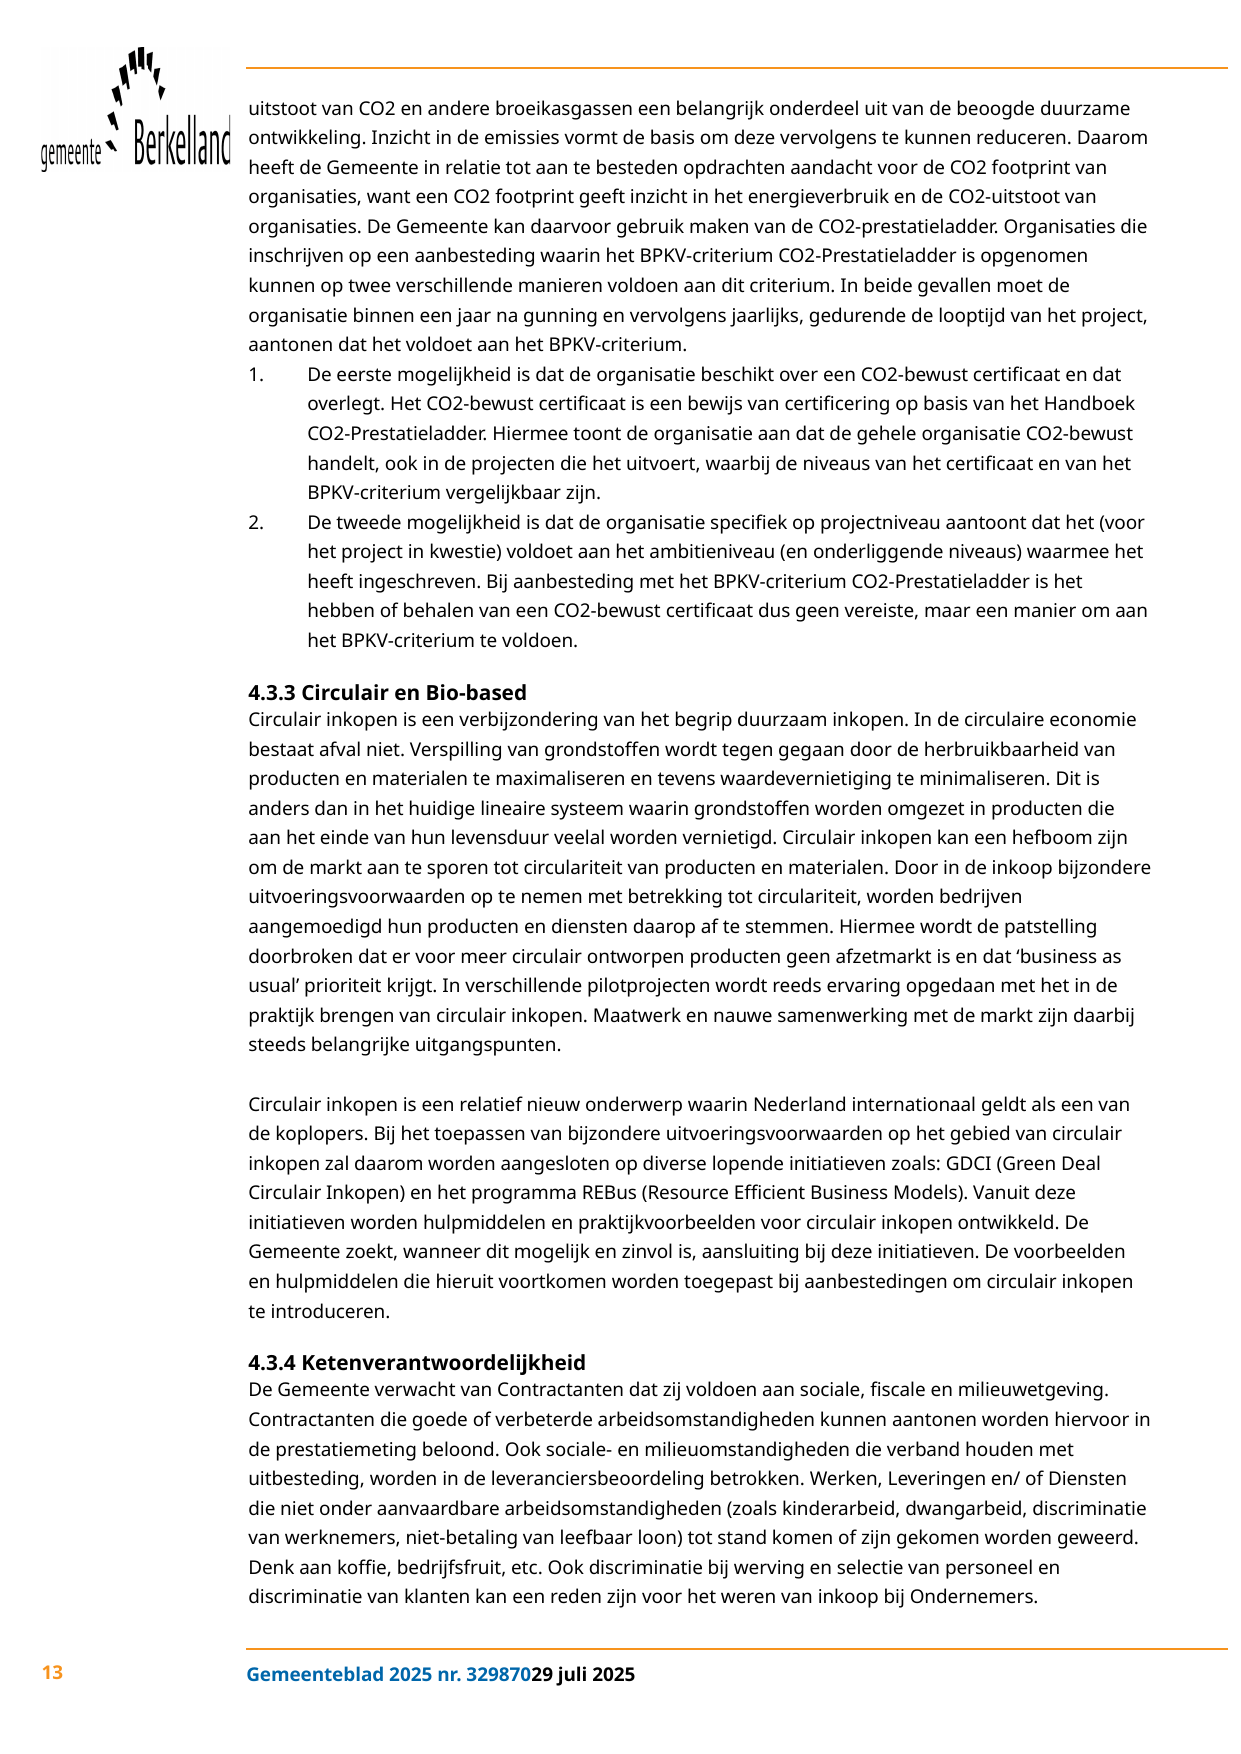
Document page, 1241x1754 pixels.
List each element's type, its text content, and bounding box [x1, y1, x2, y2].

list De tweede mogelijkheid is dat de organisatie specifiek op projectniveau aantoont dat het (voor het project in kwestie) voldoet aan het ambitieniveau (en onderliggende niveaus) waarmee het heeft ingeschreven. Bij aanbesteding met het BPKV-criterium CO2-Prestatieladder is het hebben of behalen van een CO2-bewust certificaat dus geen vereiste, maar een manier om aan het BPKV-criterium te voldoen. [248, 509, 1152, 653]
text Circulair inkopen is een verbijzondering van het begrip duurzaam inkopen. In de circulaire economie bestaat afval niet. Verspilling van grondstoffen wordt tegen gegaan door de herbruikbaarheid van producten en materialen te maximaliseren en tevens waardevernietiging te minimaliseren. Dit is anders dan in het huidige lineaire systeem waarin grondstoffen worden omgezet in producten die aan het einde van hun levensduur veelal worden vernietigd. Circulair inkopen kan een hefboom zijn om de markt aan te sporen tot circulariteit van producten en materialen. Door in de inkoop bijzondere uitvoeringsvoorwaarden op te nemen met betrekking tot circulariteit, worden bedrijven aangemoedigd hun producten en diensten daarop af te stemmen. Hiermee wordt de patstelling doorbroken dat er voor meer circulair ontworpen producten geen afzetmarkt is en dat ‘business as usual’ prioriteit krijgt. In verschillende pilotprojecten wordt reeds ervaring opgedaan met het in de praktijk brengen van circulair inkopen. Maatwerk en nauwe samenwerking met de markt zijn daarbij steeds belangrijke uitgangspunten. [248, 706, 1152, 1057]
text De Gemeente verwacht van Contractanten dat zij voldoen aan sociale, fiscale en milieuwetgeving. Contractanten die goede of verbeterde arbeidsomstandigheden kunnen aantonen worden hiervoor in de prestatiemeting beloond. Ook sociale- en milieuomstandigheden die verband houden met uitbesteding, worden in de leveranciersbeoordeling betrokken. Werken, Leveringen en/ of Diensten die niet onder aanvaardbare arbeidsomstandigheden (zoals kinderarbeid, dwangarbeid, discriminatie van werknemers, niet-betaling van leefbaar loon) tot stand komen of zijn gekomen worden geweerd. Denk aan koffie, bedrijfsfruit, etc. Ook discriminatie bij werving en selectie van personeel en discriminatie van klanten kan een reden zijn voor het weren van inkoop bij Ondernemers. [248, 1377, 1152, 1609]
text 4.3.3 Circulair en Bio-based [248, 678, 1152, 706]
text uitstoot van CO2 en andere broeikasgassen een belangrijk onderdeel uit van de beoogde duurzame ontwikkeling. Inzicht in de emissies vormt de basis om deze vervolgens te kunnen reduceren. Daarom heeft de Gemeente in relatie tot aan te besteden opdrachten aandacht voor de CO2 footprint van organisaties, want een CO2 footprint geeft inzicht in het energieverbruik en de CO2-uitstoot van organisaties. De Gemeente kan daarvoor gebruik maken van de CO2-prestatieladder. Organisaties die inschrijven op een aanbesteding waarin het BPKV-criterium CO2-Prestatieladder is opgenomen kunnen op twee verschillende manieren voldoen aan dit criterium. In beide gevallen moet de organisatie binnen een jaar na gunning en vervolgens jaarlijks, gedurende de looptijd van het project, aantonen dat het voldoet aan het BPKV-criterium. [248, 95, 1152, 357]
picture [41, 47, 231, 172]
text 4.3.4 Ketenverantwoordelijkheid [248, 1348, 1152, 1377]
text Circulair inkopen is een relatief nieuw onderwerp waarin Nederland internationaal geldt als een van de koplopers. Bij het toepassen van bijzondere uitvoeringsvoorwaarden op het gebied van circulair inkopen zal daarom worden aangesloten op diverse lopende initiatieven zoals: GDCI (Green Deal Circulair Inkopen) en het programma REBus (Resource Efficient Business Models). Vanuit deze initiatieven worden hulpmiddelen en praktijkvoorbeelden voor circulair inkopen ontwikkeld. De Gemeente zoekt, wanneer dit mogelijk en zinvol is, aansluiting bij deze initiatieven. De voorbeelden en hulpmiddelen die hieruit voortkomen worden toegepast bij aanbestedingen om circulair inkopen te introduceren. [248, 1091, 1152, 1323]
list De eerste mogelijkheid is dat de organisatie beschikt over een CO2-bewust certificaat en dat overlegt. Het CO2-bewust certificaat is een bewijs van certificering op basis van het Handboek CO2-Prestatieladder. Hiermee toont de organisatie aan dat de gehele organisatie CO2-bewust handelt, ook in de projecten die het uitvoert, waarbij de niveaus van het certificaat en van het BPKV-criterium vergelijkbaar zijn. [248, 361, 1152, 505]
